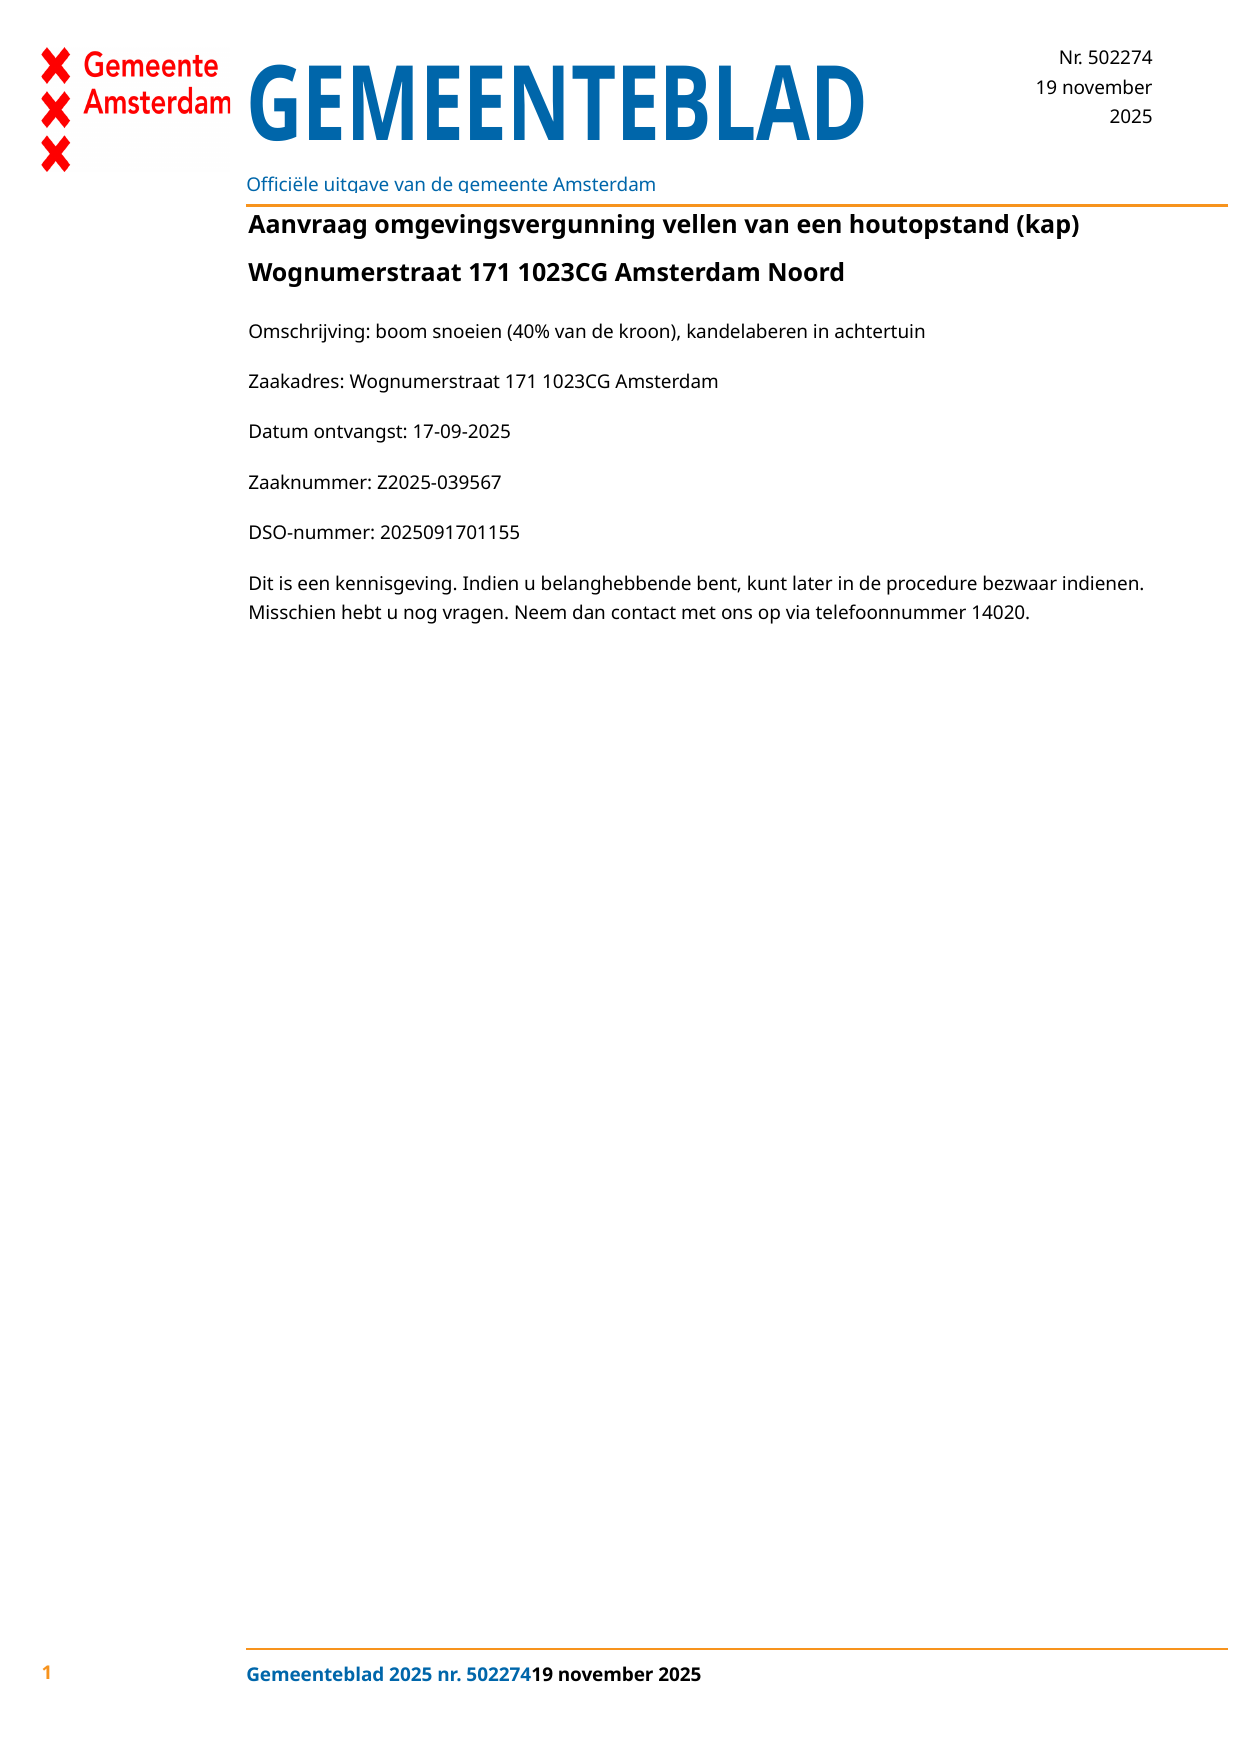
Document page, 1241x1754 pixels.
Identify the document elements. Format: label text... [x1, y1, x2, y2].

text Zaakadres: Wognumerstraat 171 1023CG Amsterdam [248, 368, 1152, 394]
text Omschrijving: boom snoeien (40% van de kroon), kandelaberen in achtertuin [248, 318, 1152, 344]
text DSO-nummer: 2025091701155 [248, 519, 1152, 545]
picture [41, 47, 231, 172]
text Aanvraag omgevingsvergunning vellen van een houtopstand (kap) Wognumerstraat 171 1023CG Amsterdam Noord [248, 207, 1152, 288]
text Datum ontvangst: 17-09-2025 [248, 419, 1152, 444]
text Dit is een kennisgeving. Indien u belanghebbende bent, kunt later in de procedure bezwaar indienen. Misschien hebt u nog vragen. Neem dan contact met ons op via telefoonnummer 14020. [248, 570, 1152, 625]
text Zaaknummer: Z2025-039567 [248, 469, 1152, 495]
